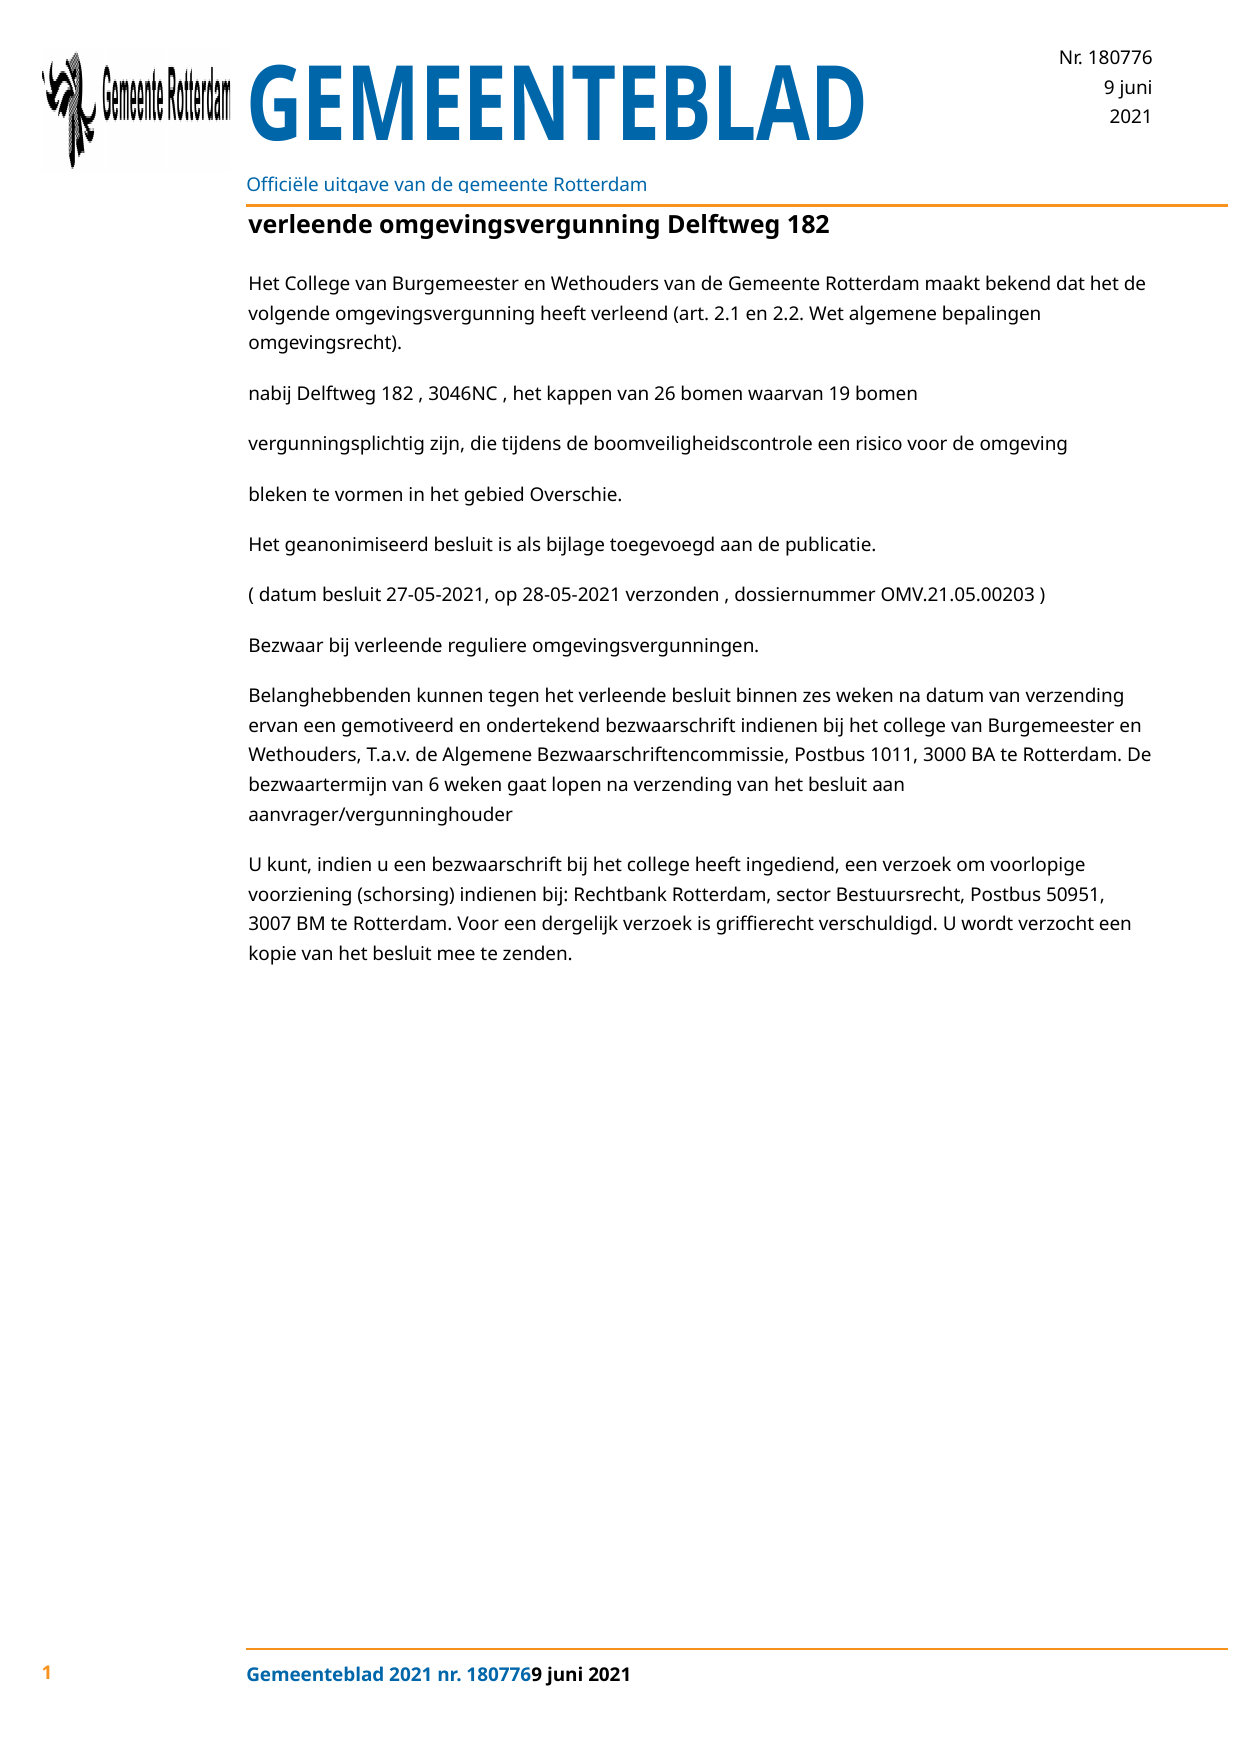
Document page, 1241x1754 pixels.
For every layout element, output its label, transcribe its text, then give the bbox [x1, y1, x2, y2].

picture [41, 47, 231, 172]
text nabij Delftweg 182 , 3046NC , het kappen van 26 bomen waarvan 19 bomen [248, 380, 1152, 406]
text vergunningsplichtig zijn, die tijdens de boomveiligheidscontrole een risico voor de omgeving [248, 430, 1152, 456]
text Het College van Burgemeester en Wethouders van de Gemeente Rotterdam maakt bekend dat het de volgende omgevingsvergunning heeft verleend (art. 2.1 en 2.2. Wet algemene bepalingen omgevingsrecht). [248, 270, 1152, 355]
text Bezwaar bij verleende reguliere omgevingsvergunningen. [248, 632, 1152, 658]
text ( datum besluit 27-05-2021, op 28-05-2021 verzonden , dossiernummer OMV.21.05.00203 ) [248, 582, 1152, 607]
text bleken te vormen in het gebied Overschie. [248, 481, 1152, 506]
text verleende omgevingsvergunning Delftweg 182 [248, 207, 1152, 241]
text Het geanonimiseerd besluit is als bijlage toegevoegd aan de publicatie. [248, 531, 1152, 557]
text Belanghebbenden kunnen tegen het verleende besluit binnen zes weken na datum van verzending ervan een gemotiveerd en ondertekend bezwaarschrift indienen bij het college van Burgemeester en Wethouders, T.a.v. de Algemene Bezwaarschriftencommissie, Postbus 1011, 3000 BA te Rotterdam. De bezwaartermijn van 6 weken gaat lopen na verzending van het besluit aan aanvrager/vergunninghouder [248, 682, 1152, 826]
text U kunt, indien u een bezwaarschrift bij het college heeft ingediend, een verzoek om voorlopige voorziening (schorsing) indienen bij: Rechtbank Rotterdam, sector Bestuursrecht, Postbus 50951, 3007 BM te Rotterdam. Voor een dergelijk verzoek is griffierecht verschuldigd. U wordt verzocht een kopie van het besluit mee te zenden. [248, 851, 1152, 966]
